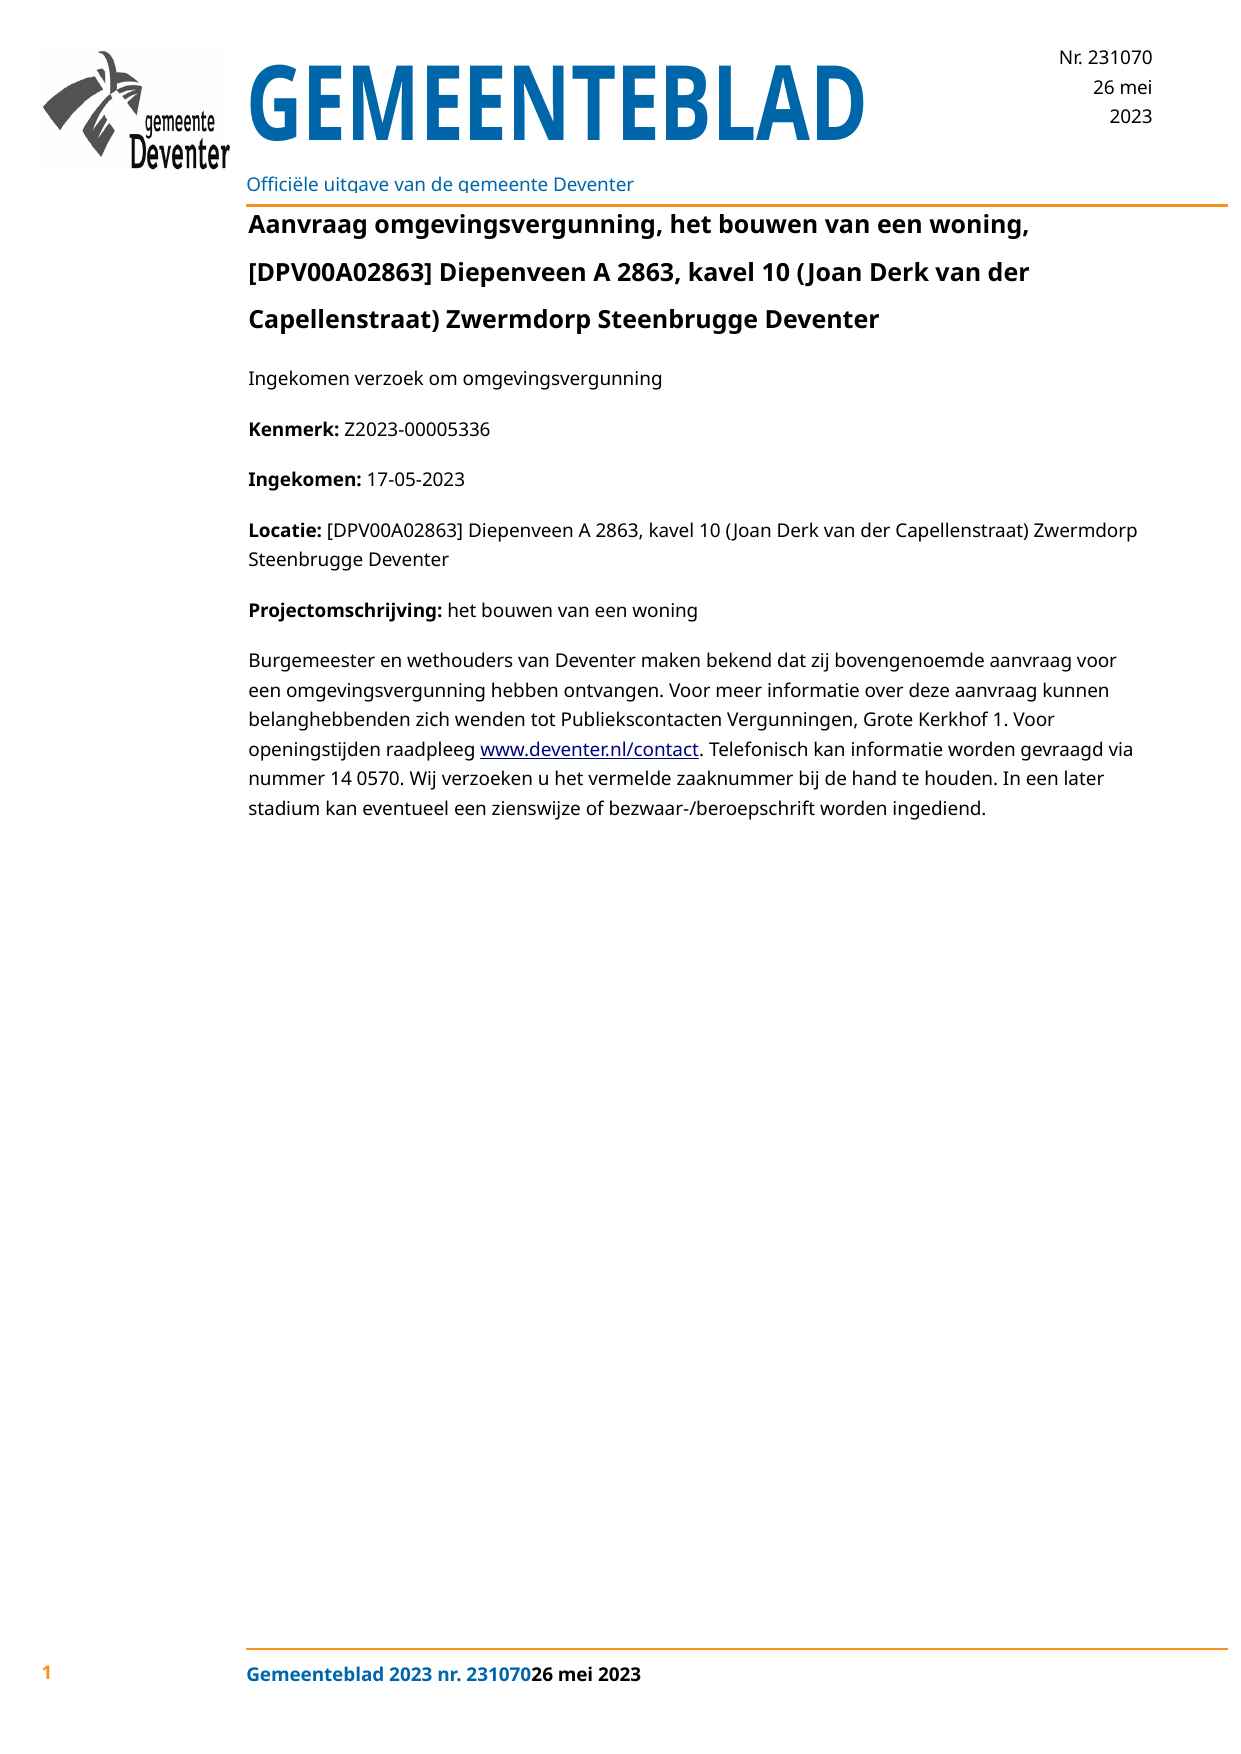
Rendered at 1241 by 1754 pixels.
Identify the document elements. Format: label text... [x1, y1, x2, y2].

text Ingekomen verzoek om omgevingsvergunning [248, 366, 1152, 391]
picture [41, 47, 231, 172]
text Kenmerk: Z2023-00005336 [248, 416, 1152, 442]
text Projectomschrijving: het bouwen van een woning [248, 597, 1152, 622]
text Burgemeester en wethouders van Deventer maken bekend dat zij bovengenoemde aanvraag voor een omgevingsvergunning hebben ontvangen. Voor meer informatie over deze aanvraag kunnen belanghebbenden zich wenden tot Publiekscontacten Vergunningen, Grote Kerkhof 1. Voor openingstijden raadpleeg www.deventer.nl/contact. Telefonisch kan informatie worden gevraagd via nummer 14 0570. Wij verzoeken u het vermelde zaaknummer bij de hand te houden. In een later stadium kan eventueel een zienswijze of bezwaar-/beroepschrift worden ingediend. [248, 647, 1152, 821]
text Ingekomen: 17-05-2023 [248, 466, 1152, 492]
text Locatie: [DPV00A02863] Diepenveen A 2863, kavel 10 (Joan Derk van der Capellenstraat) Zwermdorp Steenbrugge Deventer [248, 517, 1152, 572]
text Aanvraag omgevingsvergunning, het bouwen van een woning, [DPV00A02863] Diepenveen A 2863, kavel 10 (Joan Derk van der Capellenstraat) Zwermdorp Steenbrugge Deventer [248, 207, 1152, 336]
